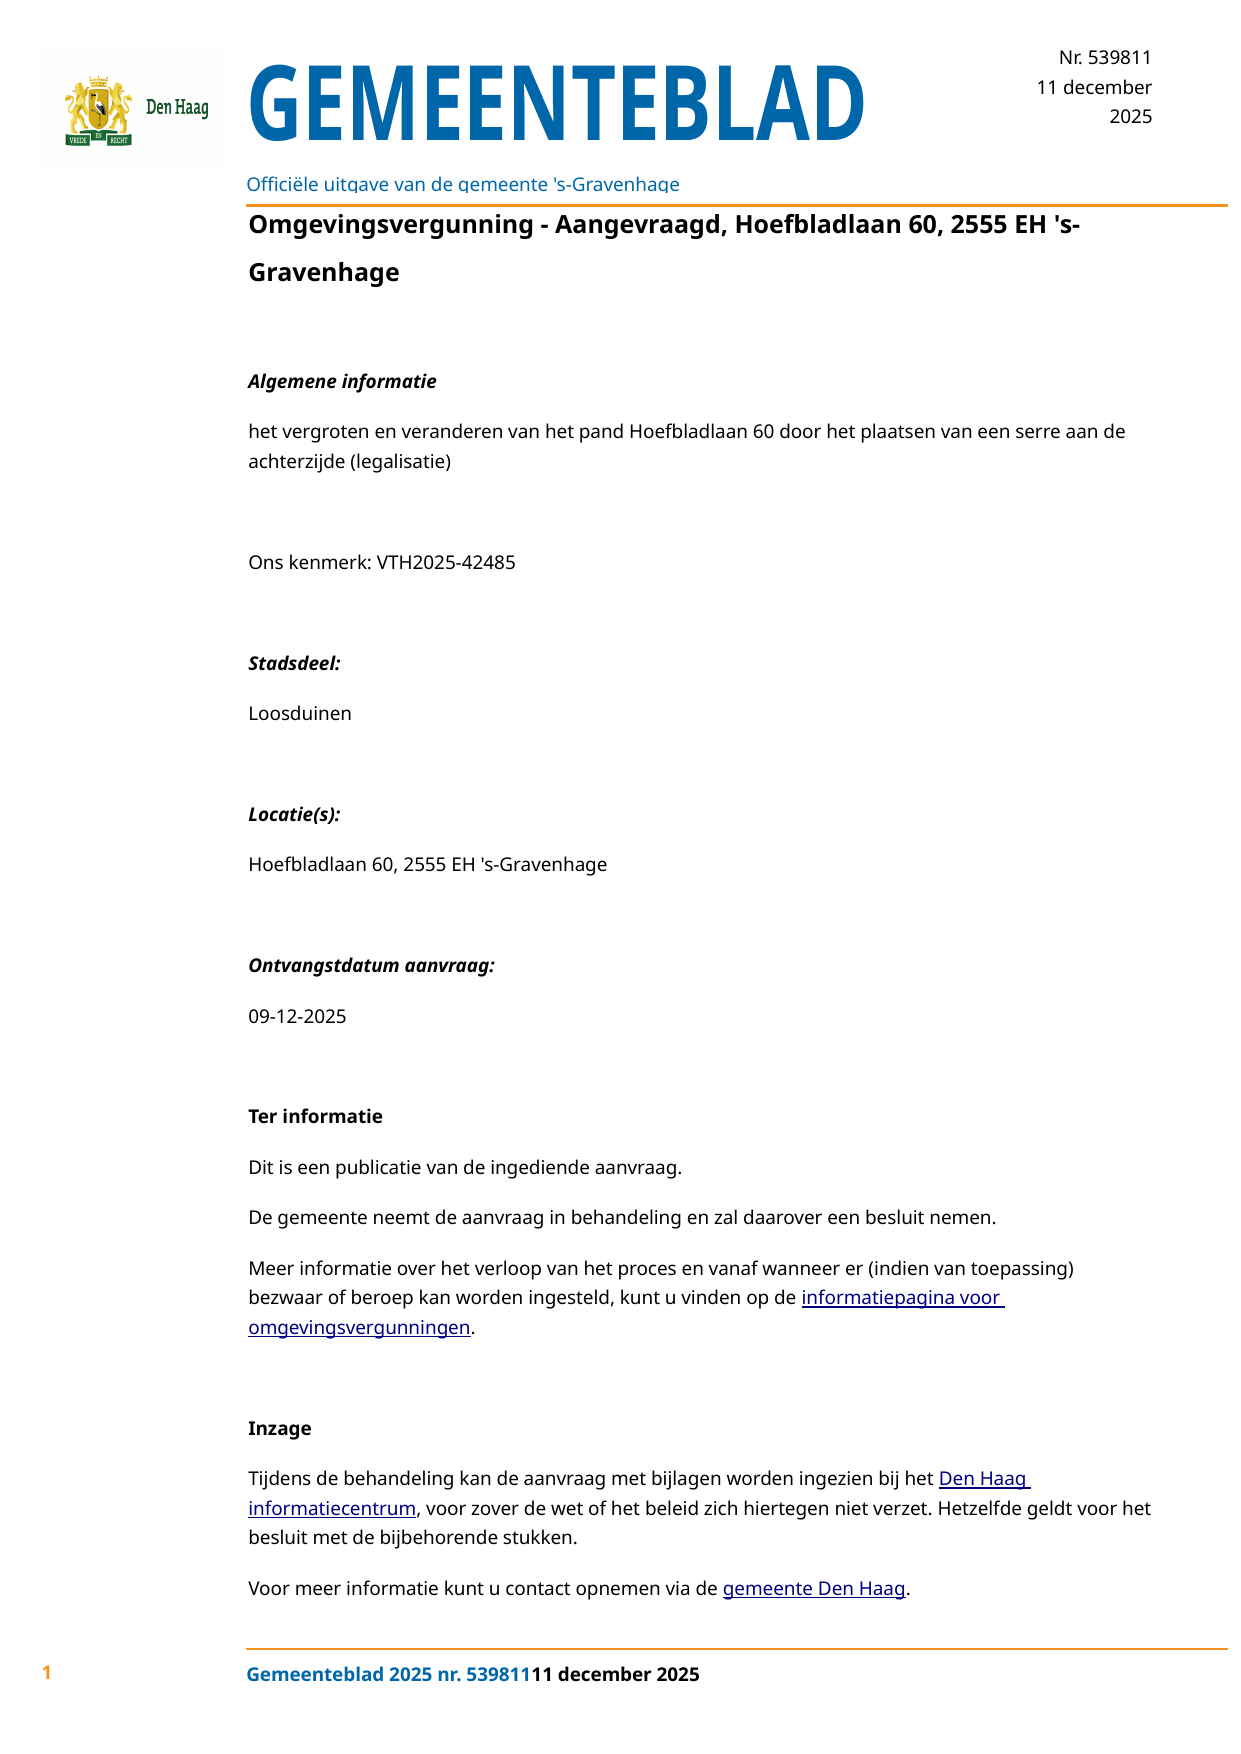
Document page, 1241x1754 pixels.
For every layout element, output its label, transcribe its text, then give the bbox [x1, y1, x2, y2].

text Meer informatie over het verloop van het proces en vanaf wanneer er (indien van toepassing) bezwaar of beroep kan worden ingesteld, kunt u vinden op de informatiepagina voor omgevingsvergunningen. [248, 1255, 1152, 1340]
text Ter informatie [248, 1104, 1152, 1129]
text Locatie(s): [248, 801, 1152, 827]
text De gemeente neemt de aanvraag in behandeling en zal daarover een besluit nemen. [248, 1204, 1152, 1230]
text Omgevingsvergunning - Aangevraagd, Hoefbladlaan 60, 2555 EH 's-Gravenhage [248, 207, 1152, 288]
text Ontvangstdatum aanvraag: [248, 952, 1152, 978]
text Stadsdeel: [248, 650, 1152, 676]
text Inzage [248, 1415, 1152, 1441]
text Hoefbladlaan 60, 2555 EH 's-Gravenhage [248, 852, 1152, 877]
text Dit is een publicatie van de ingediende aanvraag. [248, 1154, 1152, 1180]
text Tijdens de behandeling kan de aanvraag met bijlagen worden ingezien bij het Den Haag informatiecentrum, voor zover de wet of het beleid zich hiertegen niet verzet. Hetzelfde geldt voor het besluit met de bijbehorende stukken. [248, 1465, 1152, 1550]
text het vergroten en veranderen van het pand Hoefbladlaan 60 door het plaatsen van een serre aan de achterzijde (legalisatie) [248, 419, 1152, 474]
text 09-12-2025 [248, 1003, 1152, 1029]
text Loosduinen [248, 700, 1152, 726]
picture [41, 47, 231, 172]
text Algemene informatie [248, 368, 1152, 394]
text Ons kenmerk: VTH2025-42485 [248, 549, 1152, 575]
text Voor meer informatie kunt u contact opnemen via de gemeente Den Haag. [248, 1575, 1152, 1601]
